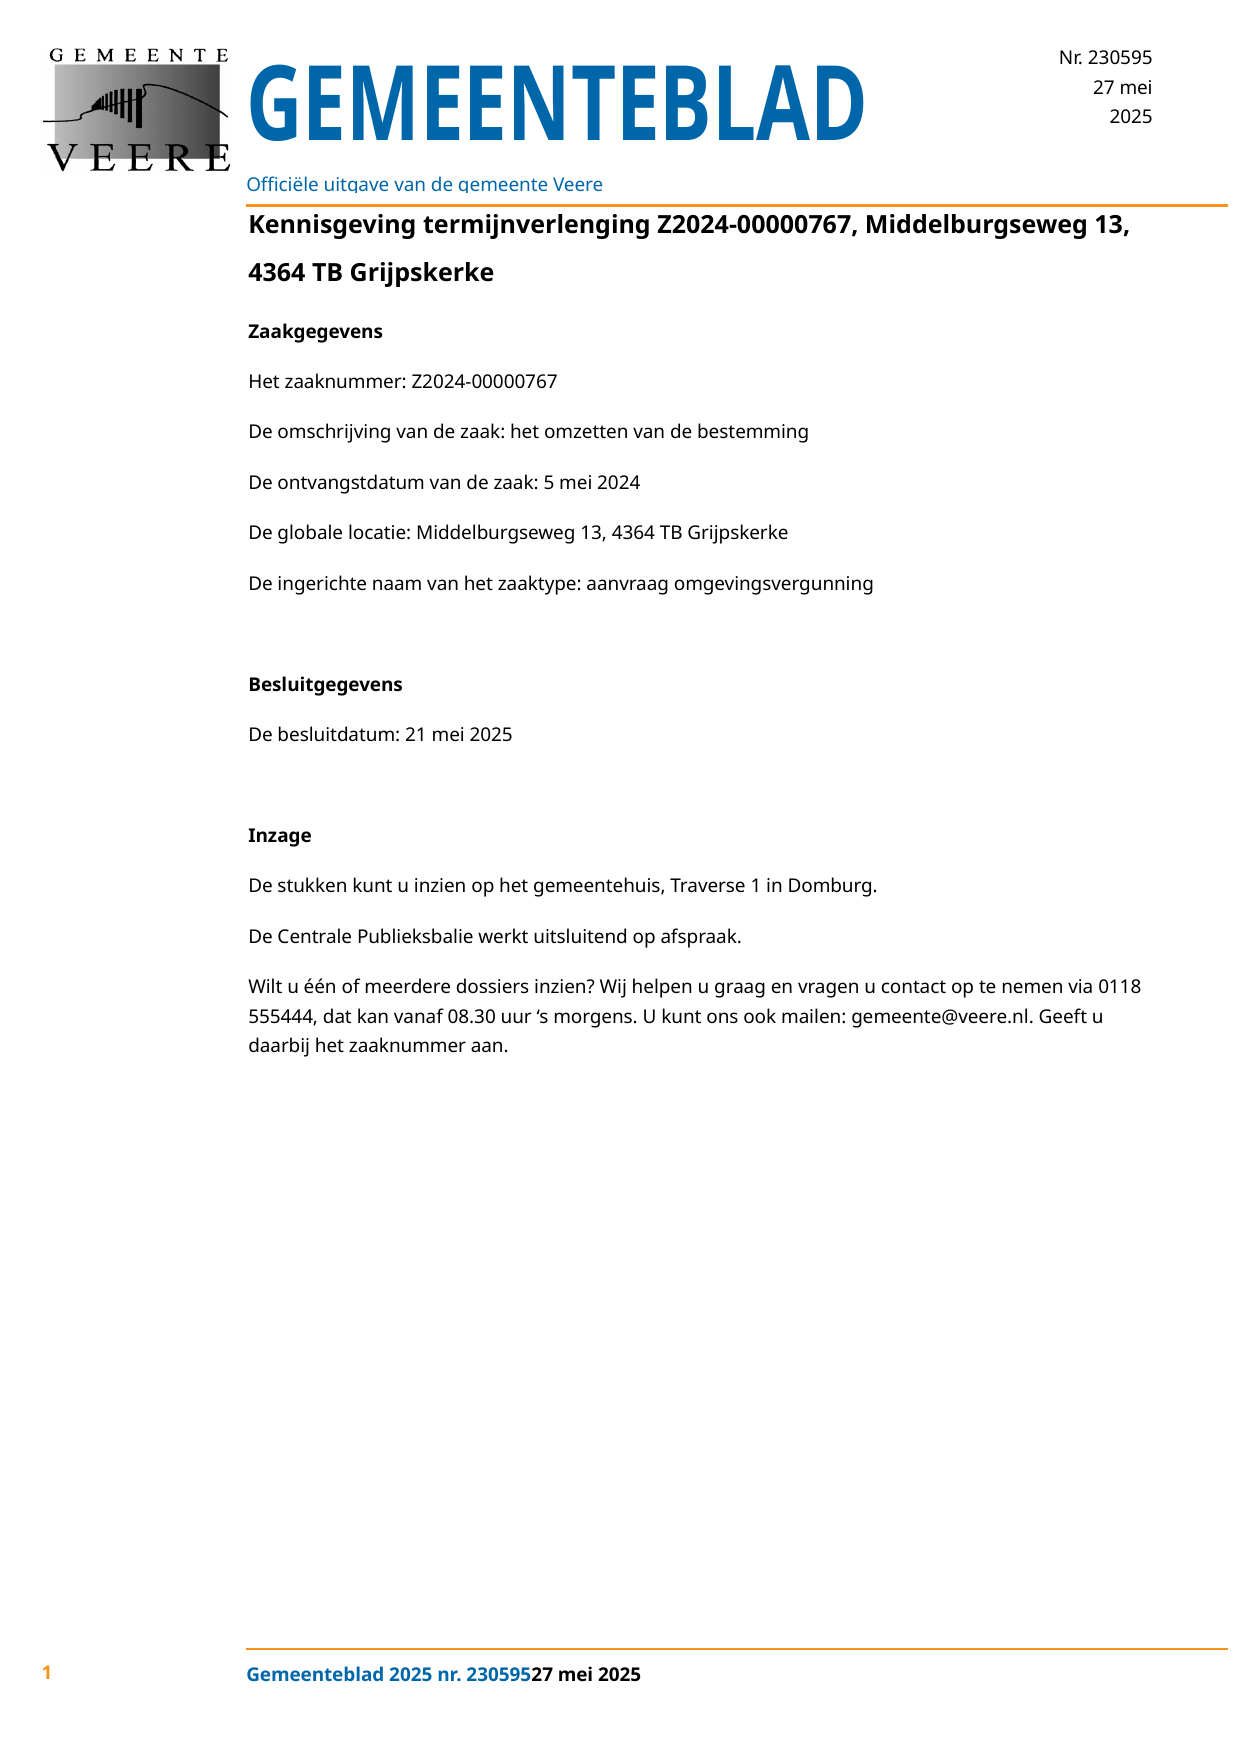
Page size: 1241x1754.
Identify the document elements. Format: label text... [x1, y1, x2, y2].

text Het zaaknummer: Z2024-00000767 [248, 368, 1152, 394]
text Kennisgeving termijnverlenging Z2024-00000767, Middelburgseweg 13, 4364 TB Grijpskerke [248, 207, 1152, 288]
text De globale locatie: Middelburgseweg 13, 4364 TB Grijpskerke [248, 519, 1152, 545]
text De stukken kunt u inzien op het gemeentehuis, Traverse 1 in Domburg. [248, 872, 1152, 898]
text Besluitgegevens [248, 671, 1152, 697]
text Zaakgegevens [248, 318, 1152, 344]
text De omschrijving van de zaak: het omzetten van de bestemming [248, 419, 1152, 444]
text Inzage [248, 822, 1152, 848]
picture [41, 47, 231, 172]
text Wilt u één of meerdere dossiers inzien? Wij helpen u graag en vragen u contact op te nemen via 0118 555444, dat kan vanaf 08.30 uur ‘s morgens. U kunt ons ook mailen: gemeente@veere.nl. Geeft u daarbij het zaaknummer aan. [248, 973, 1152, 1058]
text De ontvangstdatum van de zaak: 5 mei 2024 [248, 469, 1152, 495]
text De Centrale Publieksbalie werkt uitsluitend op afspraak. [248, 923, 1152, 949]
text De ingerichte naam van het zaaktype: aanvraag omgevingsvergunning [248, 570, 1152, 596]
text De besluitdatum: 21 mei 2025 [248, 721, 1152, 747]
